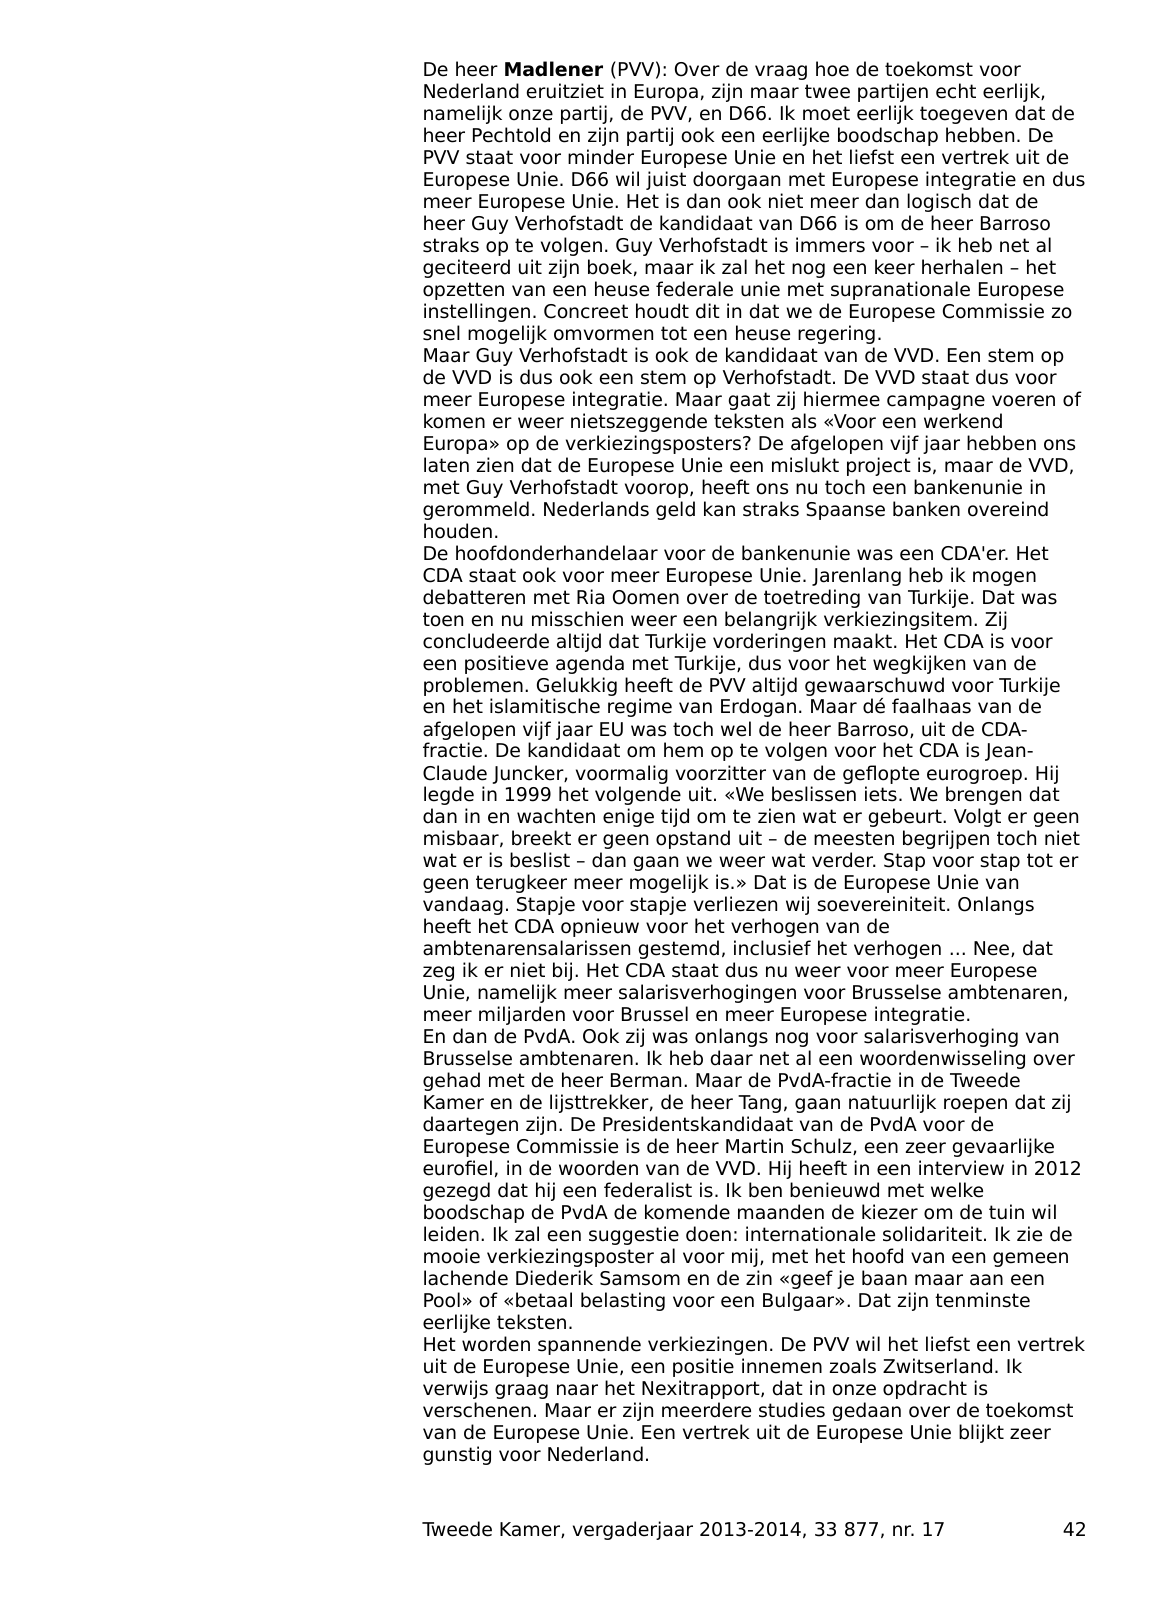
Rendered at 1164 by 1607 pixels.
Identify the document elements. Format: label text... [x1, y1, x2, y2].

text Het worden spannende verkiezingen. De PVV wil het liefst een vertrek uit de Europese Unie, een positie innemen zoals Zwitserland. Ik verwijs graag naar het Nexitrapport, dat in onze opdracht is verschenen. Maar er zijn meerdere studies gedaan over de toekomst van de Europese Unie. Een vertrek uit de Europese Unie blijkt zeer gunstig voor Nederland. [422, 1334, 1087, 1466]
text Maar Guy Verhofstadt is ook de kandidaat van de VVD. Een stem op de VVD is dus ook een stem op Verhofstadt. De VVD staat dus voor meer Europese integratie. Maar gaat zij hiermee campagne voeren of komen er weer nietszeggende teksten als «Voor een werkend Europa» op de verkiezingsposters? De afgelopen vijf jaar hebben ons laten zien dat de Europese Unie een mislukt project is, maar de VVD, met Guy Verhofstadt voorop, heeft ons nu toch een bankenunie in gerommeld. Nederlands geld kan straks Spaanse banken overeind houden. [422, 345, 1087, 543]
text En dan de PvdA. Ook zij was onlangs nog voor salarisverhoging van Brusselse ambtenaren. Ik heb daar net al een woordenwisseling over gehad met de heer Berman. Maar de PvdA-fractie in de Tweede Kamer en de lijsttrekker, de heer Tang, gaan natuurlijk roepen dat zij daartegen zijn. De Presidentskandidaat van de PvdA voor de Europese Commissie is de heer Martin Schulz, een zeer gevaarlijke eurofiel, in de woorden van de VVD. Hij heeft in een interview in 2012 gezegd dat hij een federalist is. Ik ben benieuwd met welke boodschap de PvdA de komende maanden de kiezer om de tuin wil leiden. Ik zal een suggestie doen: internationale solidariteit. Ik zie de mooie verkiezingsposter al voor mij, met het hoofd van een gemeen lachende Diederik Samsom en de zin «geef je baan maar aan een Pool» of «betaal belasting voor een Bulgaar». Dat zijn tenminste eerlijke teksten. [422, 1026, 1087, 1334]
text De hoofdonderhandelaar voor de bankenunie was een CDA'er. Het CDA staat ook voor meer Europese Unie. Jarenlang heb ik mogen debatteren met Ria Oomen over de toetreding van Turkije. Dat was toen en nu misschien weer een belangrijk verkiezingsitem. Zij concludeerde altijd dat Turkije vorderingen maakt. Het CDA is voor een positieve agenda met Turkije, dus voor het wegkijken van de problemen. Gelukkig heeft de PVV altijd gewaarschuwd voor Turkije en het islamitische regime van Erdogan. Maar dé faalhaas van de afgelopen vijf jaar EU was toch wel de heer Barroso, uit de CDA-fractie. De kandidaat om hem op te volgen voor het CDA is Jean-Claude Juncker, voormalig voorzitter van de geflopte eurogroep. Hij legde in 1999 het volgende uit. «We beslissen iets. We brengen dat dan in en wachten enige tijd om te zien wat er gebeurt. Volgt er geen misbaar, breekt er geen opstand uit – de meesten begrijpen toch niet wat er is beslist – dan gaan we weer wat verder. Stap voor stap tot er geen terugkeer meer mogelijk is.» Dat is de Europese Unie van vandaag. Stapje voor stapje verliezen wij soevereiniteit. Onlangs heeft het CDA opnieuw voor het verhogen van de ambtenarensalarissen gestemd, inclusief het verhogen ... Nee, dat zeg ik er niet bij. Het CDA staat dus nu weer voor meer Europese Unie, namelijk meer salarisverhogingen voor Brusselse ambtenaren, meer miljarden voor Brussel en meer Europese integratie. [422, 543, 1087, 1026]
text De heer Madlener (PVV): Over de vraag hoe de toekomst voor Nederland eruitziet in Europa, zijn maar twee partijen echt eerlijk, namelijk onze partij, de PVV, en D66. Ik moet eerlijk toegeven dat de heer Pechtold en zijn partij ook een eerlijke boodschap hebben. De PVV staat voor minder Europese Unie en het liefst een vertrek uit de Europese Unie. D66 wil juist doorgaan met Europese integratie en dus meer Europese Unie. Het is dan ook niet meer dan logisch dat de heer Guy Verhofstadt de kandidaat van D66 is om de heer Barroso straks op te volgen. Guy Verhofstadt is immers voor – ik heb net al geciteerd uit zijn boek, maar ik zal het nog een keer herhalen – het opzetten van een heuse federale unie met supranationale Europese instellingen. Concreet houdt dit in dat we de Europese Commissie zo snel mogelijk omvormen tot een heuse regering. [422, 59, 1087, 345]
